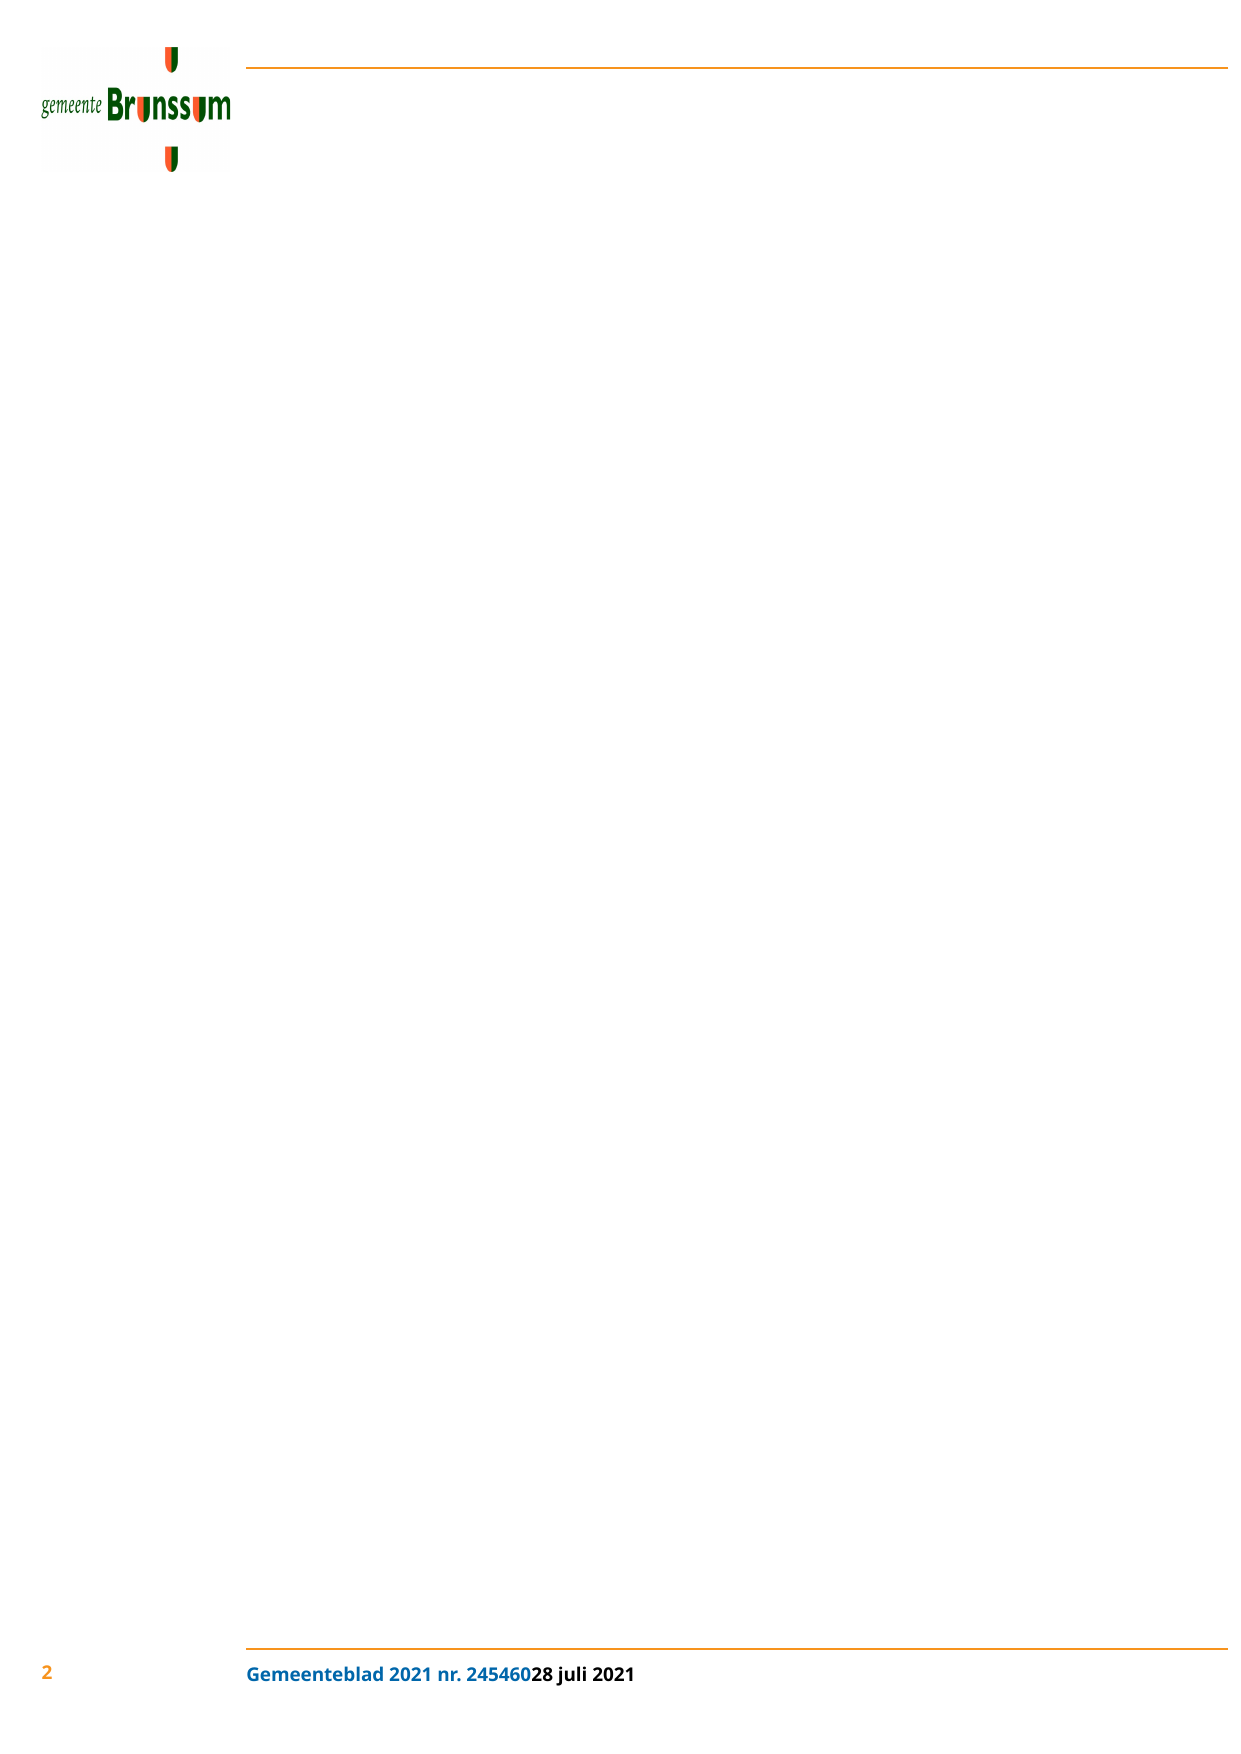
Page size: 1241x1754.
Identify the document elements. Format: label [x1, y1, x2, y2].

picture [41, 47, 231, 172]
